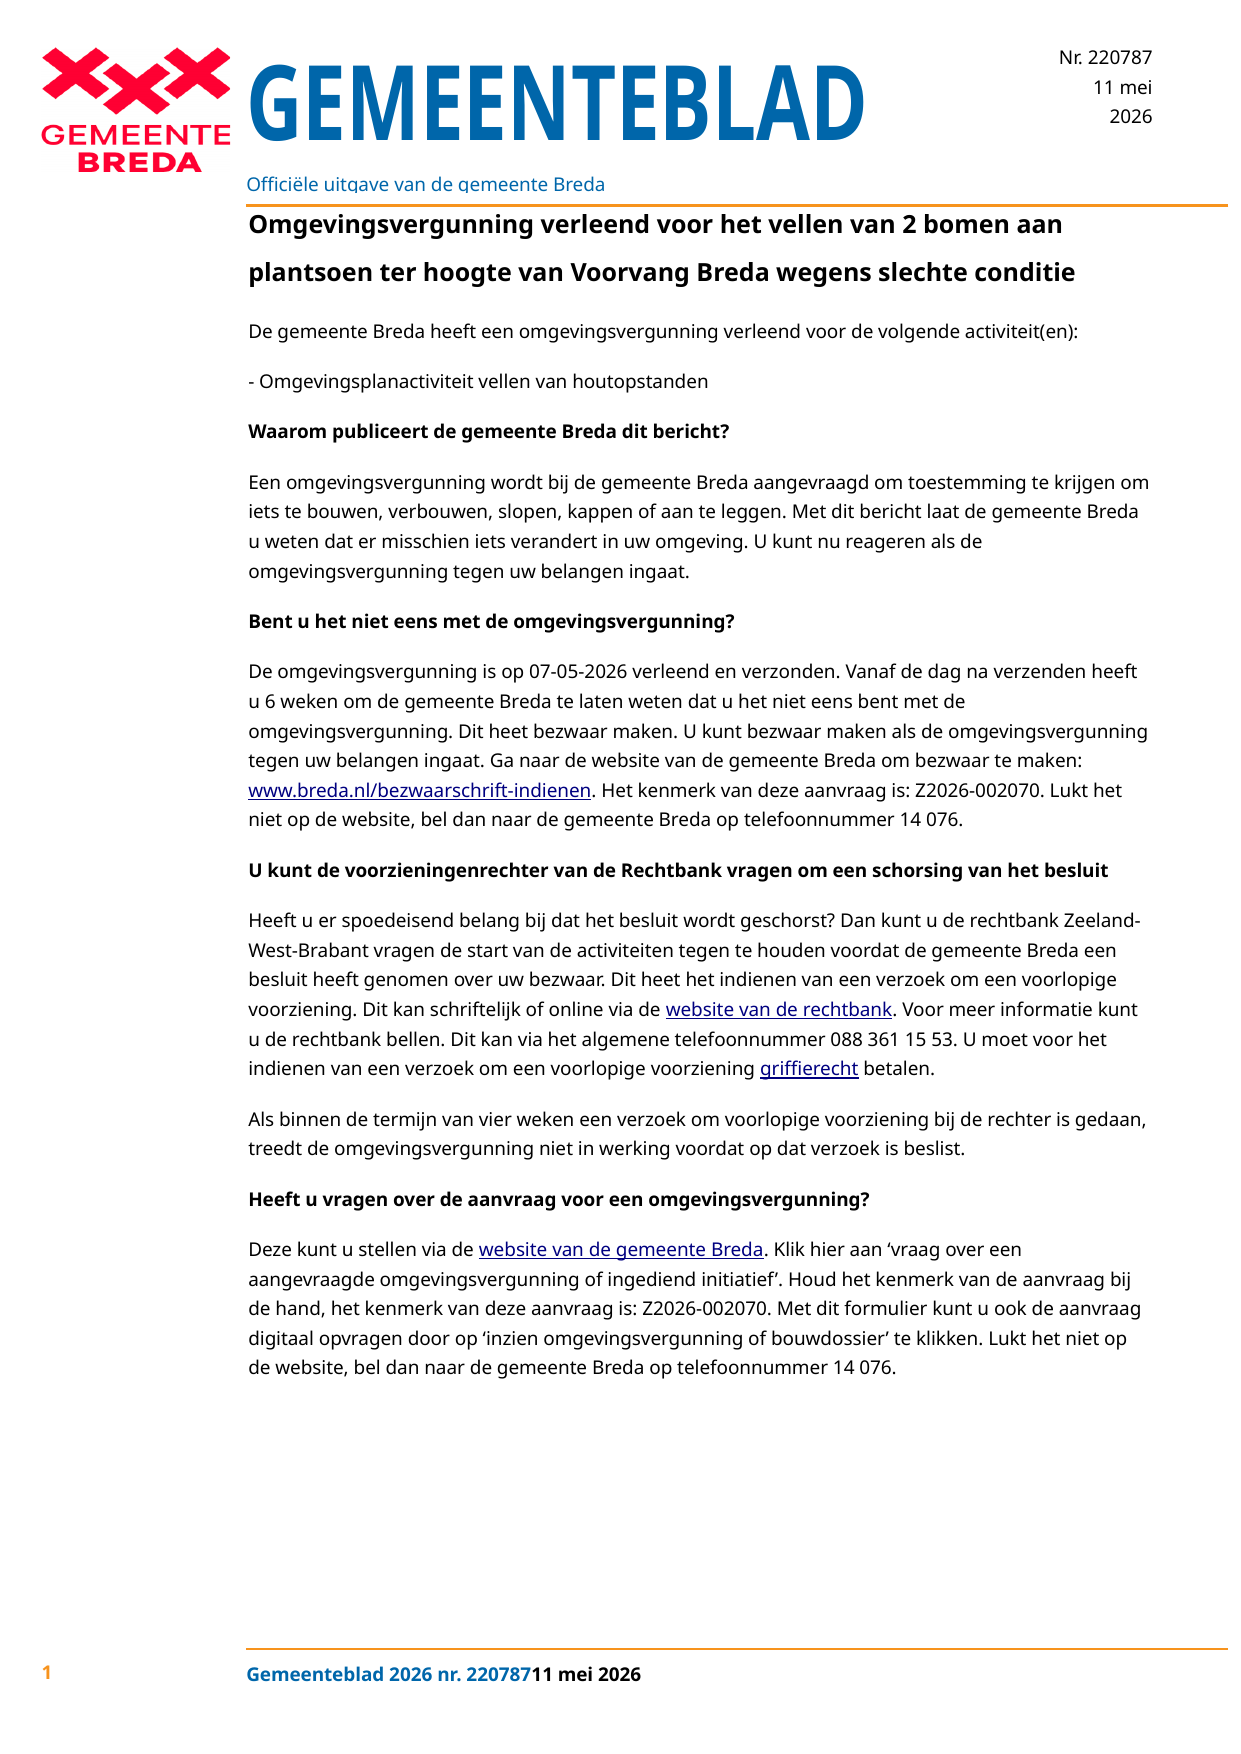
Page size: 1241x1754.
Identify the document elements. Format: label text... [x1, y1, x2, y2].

text - Omgevingsplanactiviteit vellen van houtopstanden [248, 368, 1152, 394]
text Deze kunt u stellen via de website van de gemeente Breda. Klik hier aan ‘vraag over een aangevraagde omgevingsvergunning of ingediend initiatief’. Houd het kenmerk van de aanvraag bij de hand, het kenmerk van deze aanvraag is: Z2026-002070. Met dit formulier kunt u ook de aanvraag digitaal opvragen door op ‘inzien omgevingsvergunning of bouwdossier’ te klikken. Lukt het niet op de website, bel dan naar de gemeente Breda op telefoonnummer 14 076. [248, 1236, 1152, 1380]
text Als binnen de termijn van vier weken een verzoek om voorlopige voorziening bij de rechter is gedaan, treedt de omgevingsvergunning niet in werking voordat op dat verzoek is beslist. [248, 1106, 1152, 1161]
text Heeft u vragen over de aanvraag voor een omgevingsvergunning? [248, 1186, 1152, 1212]
text De gemeente Breda heeft een omgevingsvergunning verleend voor de volgende activiteit(en): [248, 318, 1152, 344]
text U kunt de voorzieningenrechter van de Rechtbank vragen om een schorsing van het besluit [248, 857, 1152, 883]
text Heeft u er spoedeisend belang bij dat het besluit wordt geschorst? Dan kunt u de rechtbank Zeeland-West-Brabant vragen de start van de activiteiten tegen te houden voordat de gemeente Breda een besluit heeft genomen over uw bezwaar. Dit heet het indienen van een verzoek om een voorlopige voorziening. Dit kan schriftelijk of online via de website van de rechtbank. Voor meer informatie kunt u de rechtbank bellen. Dit kan via het algemene telefoonnummer 088 361 15 53. U moet voor het indienen van een verzoek om een voorlopige voorziening griffierecht betalen. [248, 907, 1152, 1081]
text Bent u het niet eens met de omgevingsvergunning? [248, 608, 1152, 634]
text De omgevingsvergunning is op 07-05-2026 verleend en verzonden. Vanaf de dag na verzenden heeft u 6 weken om de gemeente Breda te laten weten dat u het niet eens bent met de omgevingsvergunning. Dit heet bezwaar maken. U kunt bezwaar maken als de omgevingsvergunning tegen uw belangen ingaat. Ga naar de website van de gemeente Breda om bezwaar te maken: www.breda.nl/bezwaarschrift-indienen. Het kenmerk van deze aanvraag is: Z2026-002070. Lukt het niet op de website, bel dan naar de gemeente Breda op telefoonnummer 14 076. [248, 659, 1152, 832]
text Een omgevingsvergunning wordt bij de gemeente Breda aangevraagd om toestemming te krijgen om iets te bouwen, verbouwen, slopen, kappen of aan te leggen. Met dit bericht laat de gemeente Breda u weten dat er misschien iets verandert in uw omgeving. U kunt nu reageren als de omgevingsvergunning tegen uw belangen ingaat. [248, 469, 1152, 584]
text Omgevingsvergunning verleend voor het vellen van 2 bomen aan plantsoen ter hoogte van Voorvang Breda wegens slechte conditie [248, 207, 1152, 288]
picture [41, 47, 231, 172]
text Waarom publiceert de gemeente Breda dit bericht? [248, 419, 1152, 444]
